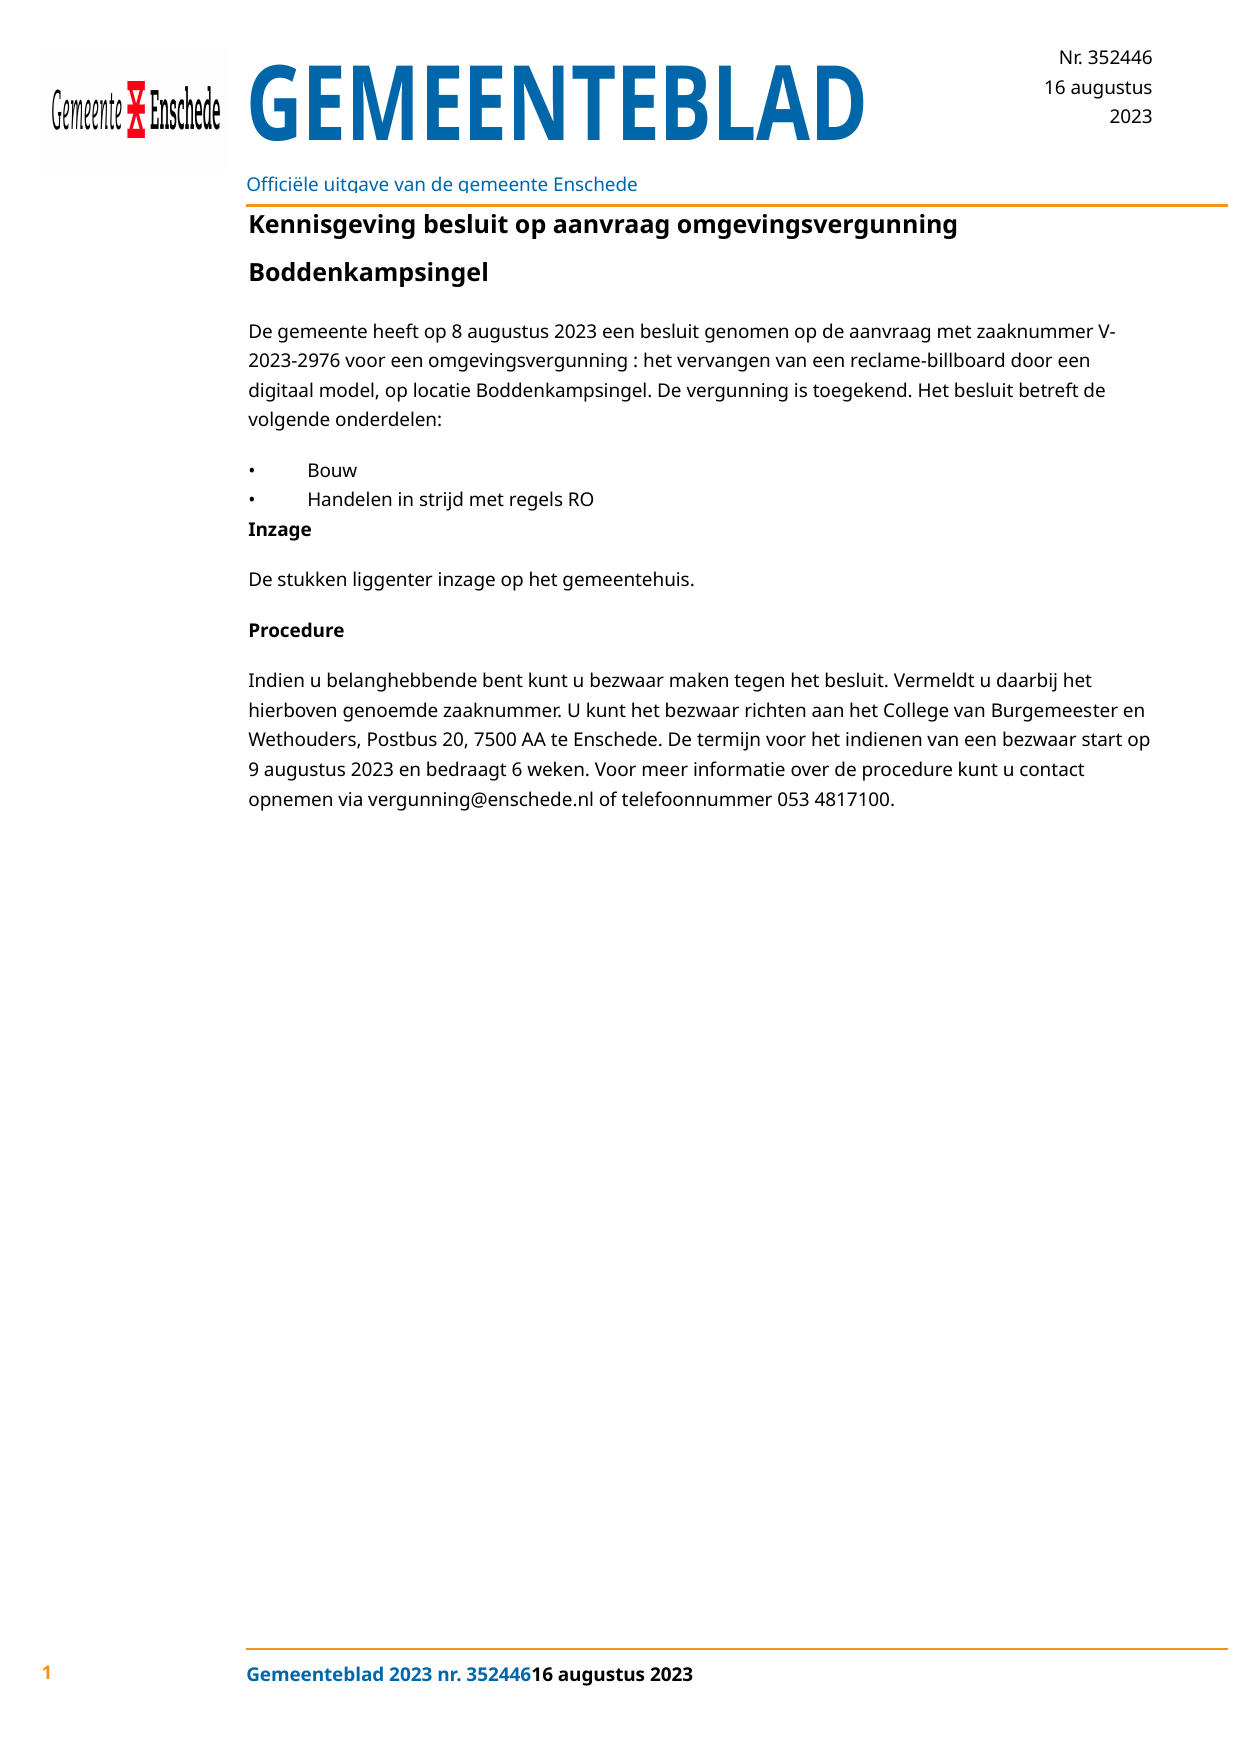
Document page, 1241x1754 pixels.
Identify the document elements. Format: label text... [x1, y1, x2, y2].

text De stukken liggenter inzage op het gemeentehuis. [248, 567, 1152, 592]
list Bouw [248, 457, 1152, 483]
text Procedure [248, 617, 1152, 643]
picture [41, 47, 231, 172]
text Kennisgeving besluit op aanvraag omgevingsvergunning Boddenkampsingel [248, 207, 1152, 288]
list Handelen in strijd met regels RO [248, 487, 1152, 512]
text Indien u belanghebbende bent kunt u bezwaar maken tegen het besluit. Vermeldt u daarbij het hierboven genoemde zaaknummer. U kunt het bezwaar richten aan het College van Burgemees­ter en Wethouders, Postbus 20, 7500 AA te Enschede. De termijn voor het indienen van een bezwaar start op 9 augustus 2023 en bedraagt 6 weken. Voor meer informatie over de procedure kunt u contact opnemen via vergunning@enschede.nl of telefoonnummer 053 4817100. [248, 667, 1152, 812]
text Inzage [248, 516, 1152, 542]
text De gemeente heeft op 8 augustus 2023 een besluit genomen op de aanvraag met zaaknummer V-2023-2976 voor een omgevingsvergunning : het vervangen van een reclame-billboard door een digitaal model, op locatie Boddenkampsingel. De vergunning is toegekend. Het besluit betreft de volgende onderdelen: [248, 318, 1152, 432]
